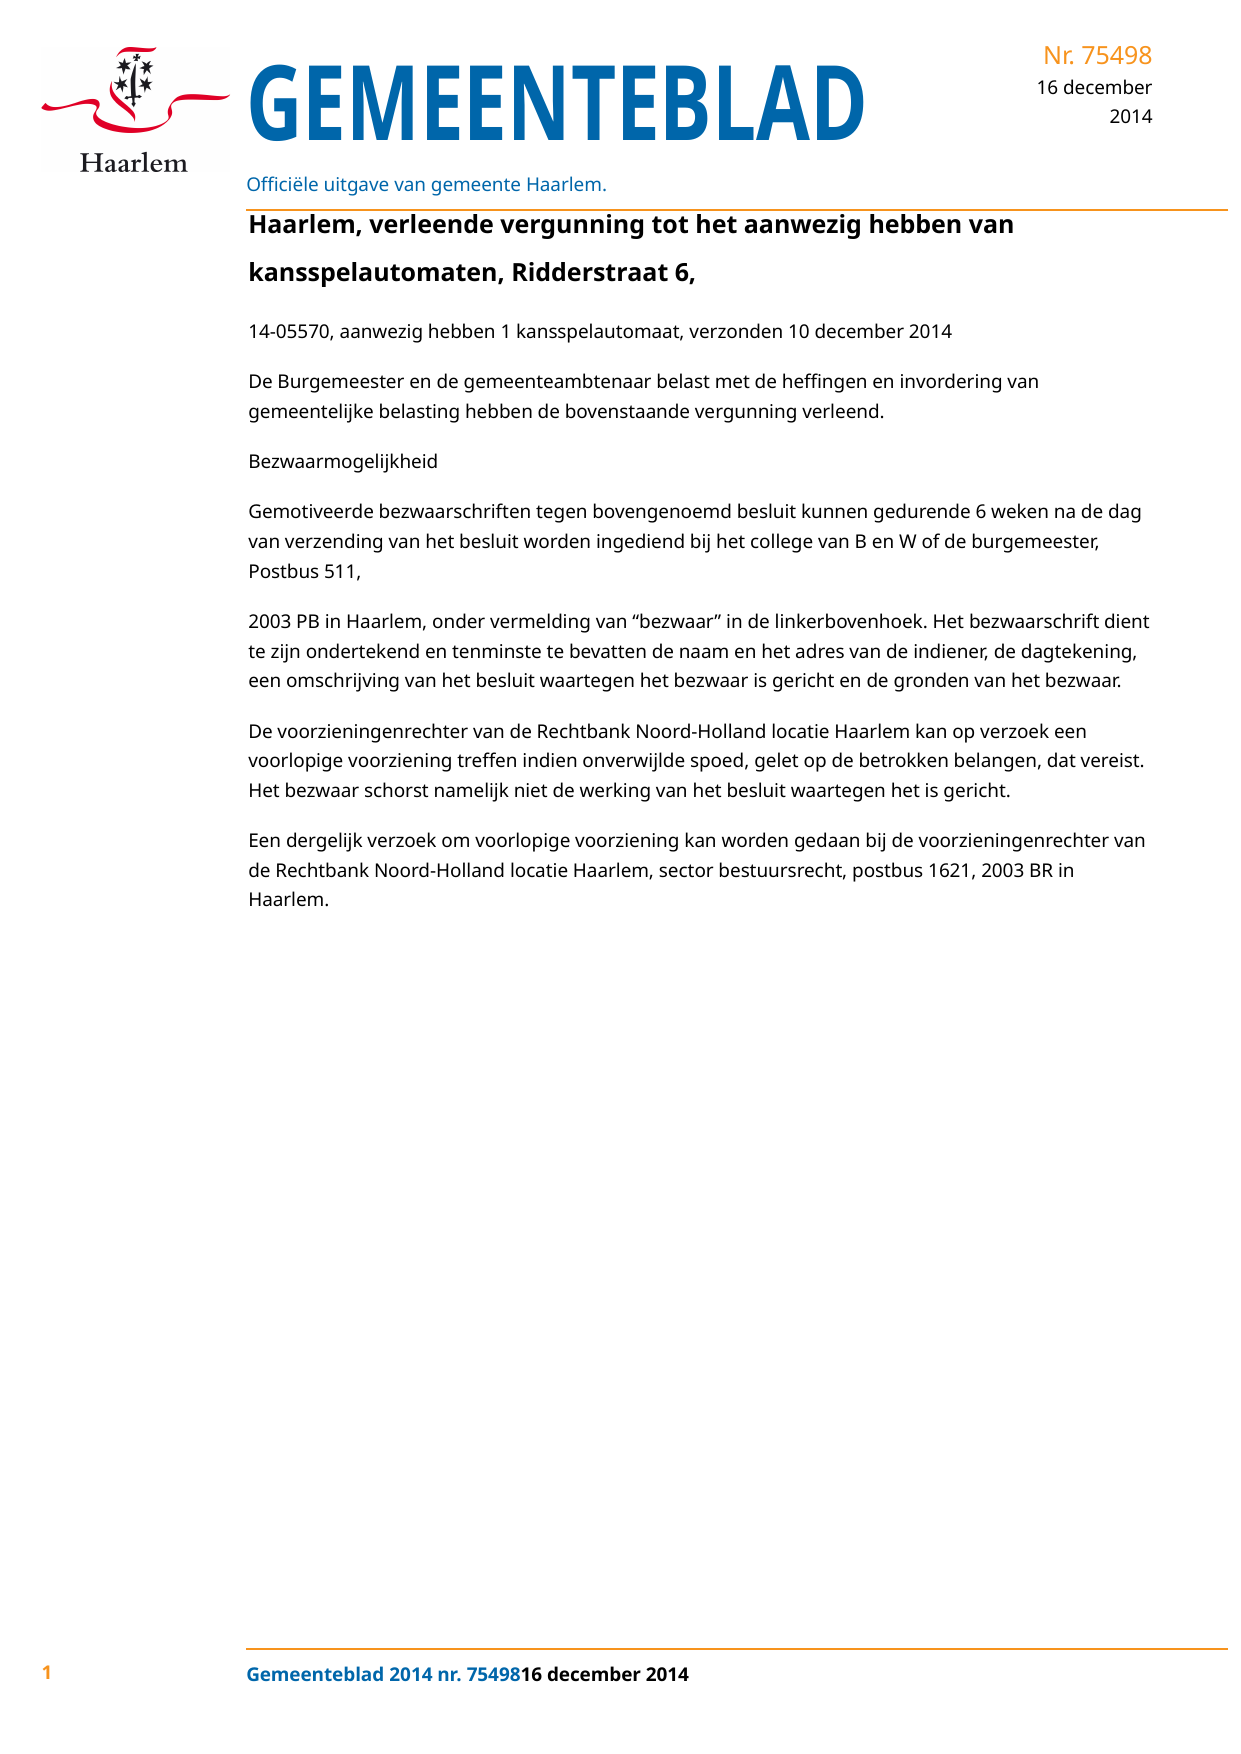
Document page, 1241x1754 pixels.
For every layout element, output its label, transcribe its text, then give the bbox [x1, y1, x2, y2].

text Gemotiveerde bezwaarschriften tegen bovengenoemd besluit kunnen gedurende 6 weken na de dag van verzending van het besluit worden ingediend bij het college van B en W of de burgemeester, Postbus 511, [248, 499, 1152, 584]
text Haarlem, verleende vergunning tot het aanwezig hebben van kansspelautomaten, Ridderstraat 6, [248, 211, 1152, 288]
text 2003 PB in Haarlem, onder vermelding van “bezwaar” in de linkerbovenhoek. Het bezwaarschrift dient te zijn ondertekend en tenminste te bevatten de naam en het adres van de indiener, de dagtekening, een omschrijving van het besluit waartegen het bezwaar is gericht en de gronden van het bezwaar. [248, 608, 1152, 693]
text Een dergelijk verzoek om voorlopige voorziening kan worden gedaan bij de voorzieningenrechter van de Rechtbank Noord-Holland locatie Haarlem, sector bestuursrecht, postbus 1621, 2003 BR in Haarlem. [248, 827, 1152, 912]
text Bezwaarmogelijkheid [248, 448, 1152, 474]
picture [41, 47, 231, 172]
text De voorzieningenrechter van de Rechtbank Noord-Holland locatie Haarlem kan op verzoek een voorlopige voorziening treffen indien onverwijlde spoed, gelet op de betrokken belangen, dat vereist. Het bezwaar schorst namelijk niet de werking van het besluit waartegen het is gericht. [248, 718, 1152, 803]
text 14-05570, aanwezig hebben 1 kansspelautomaat, verzonden 10 december 2014 [248, 318, 1152, 344]
text De Burgemeester en de gemeenteambtenaar belast met de heffingen en invordering van gemeentelijke belasting hebben de bovenstaande vergunning verleend. [248, 368, 1152, 424]
